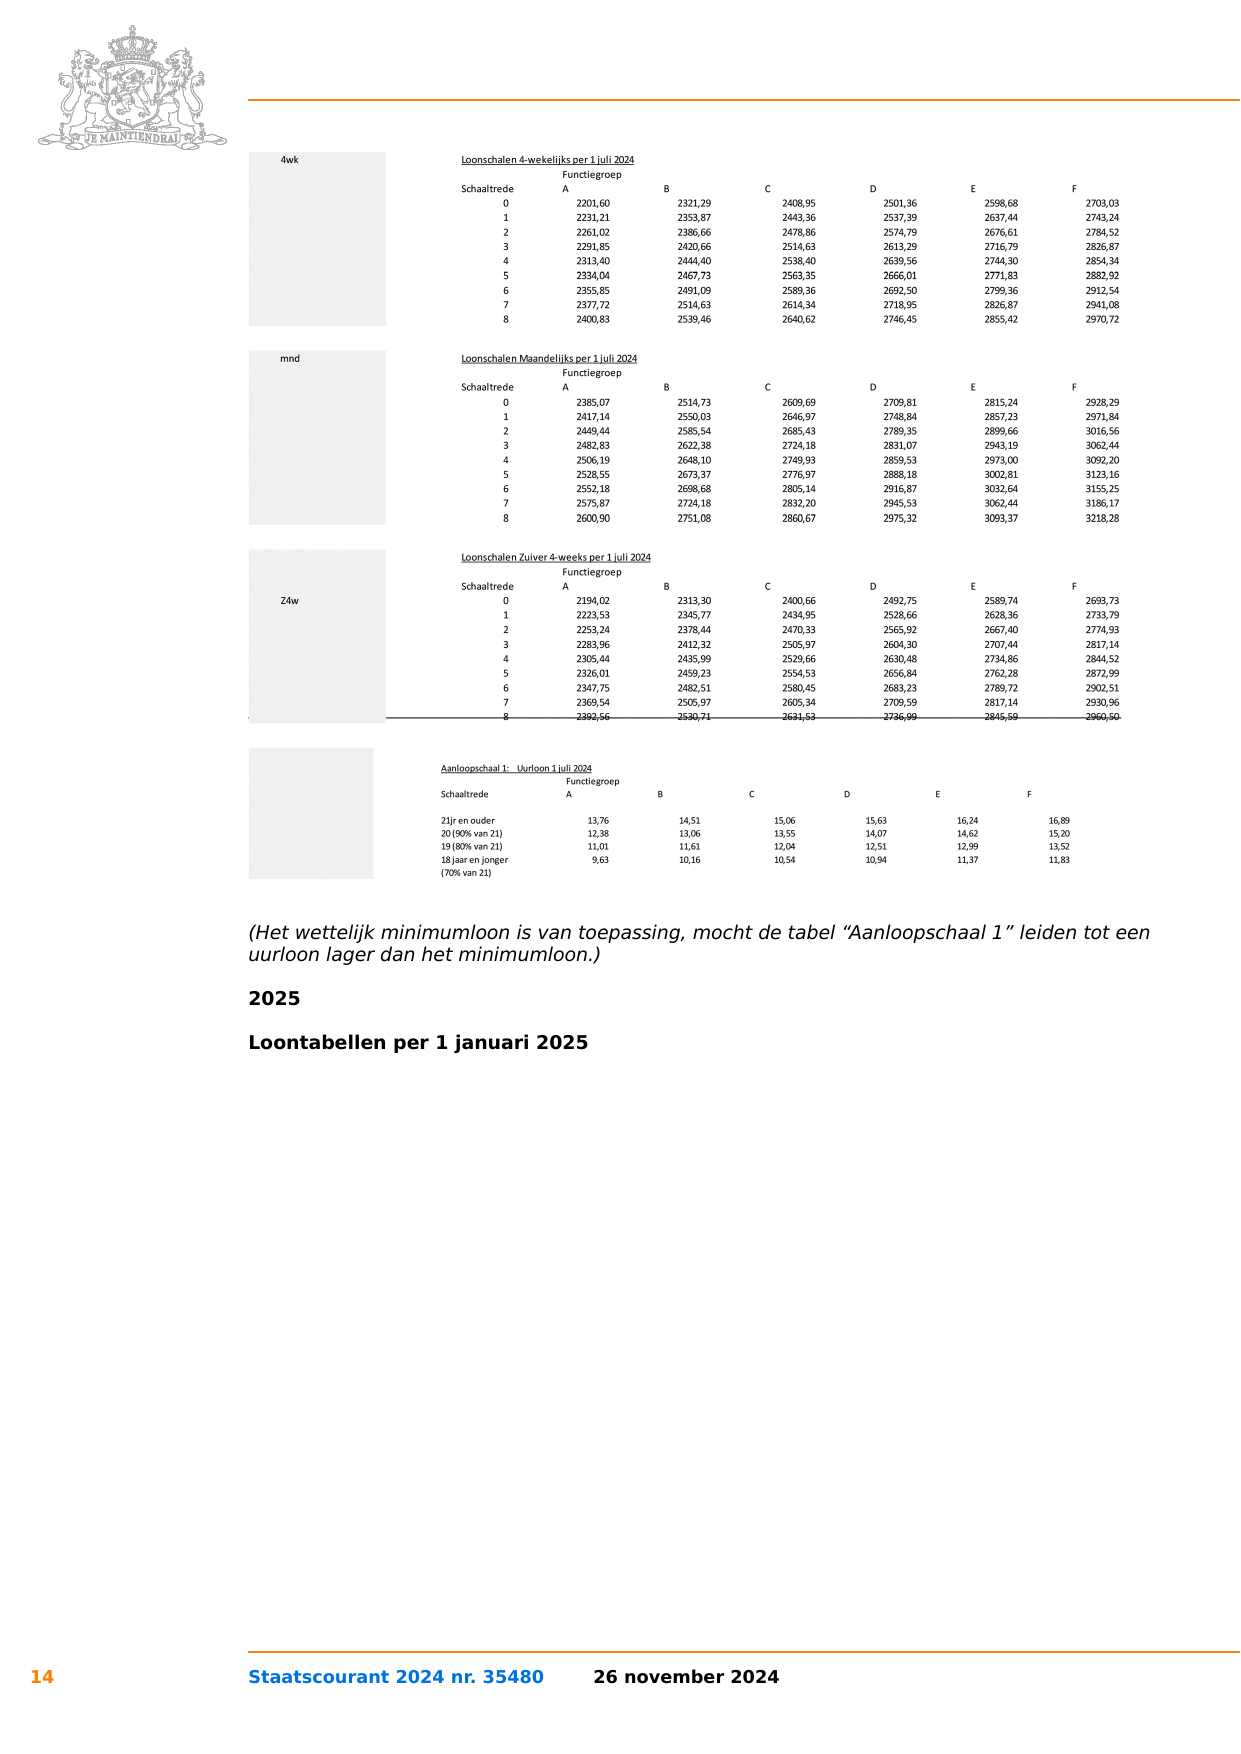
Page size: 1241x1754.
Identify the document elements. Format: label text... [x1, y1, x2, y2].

text 2025 [248, 988, 1163, 1010]
picture [38, 25, 227, 150]
text Loontabellen per 1 januari 2025 [248, 1032, 1163, 1054]
picture [248, 151, 1134, 879]
text (Het wettelijk minimumloon is van toepassing, mocht de tabel “Aanloopschaal 1” leiden tot een uurloon lager dan het minimumloon.) [248, 922, 1163, 966]
